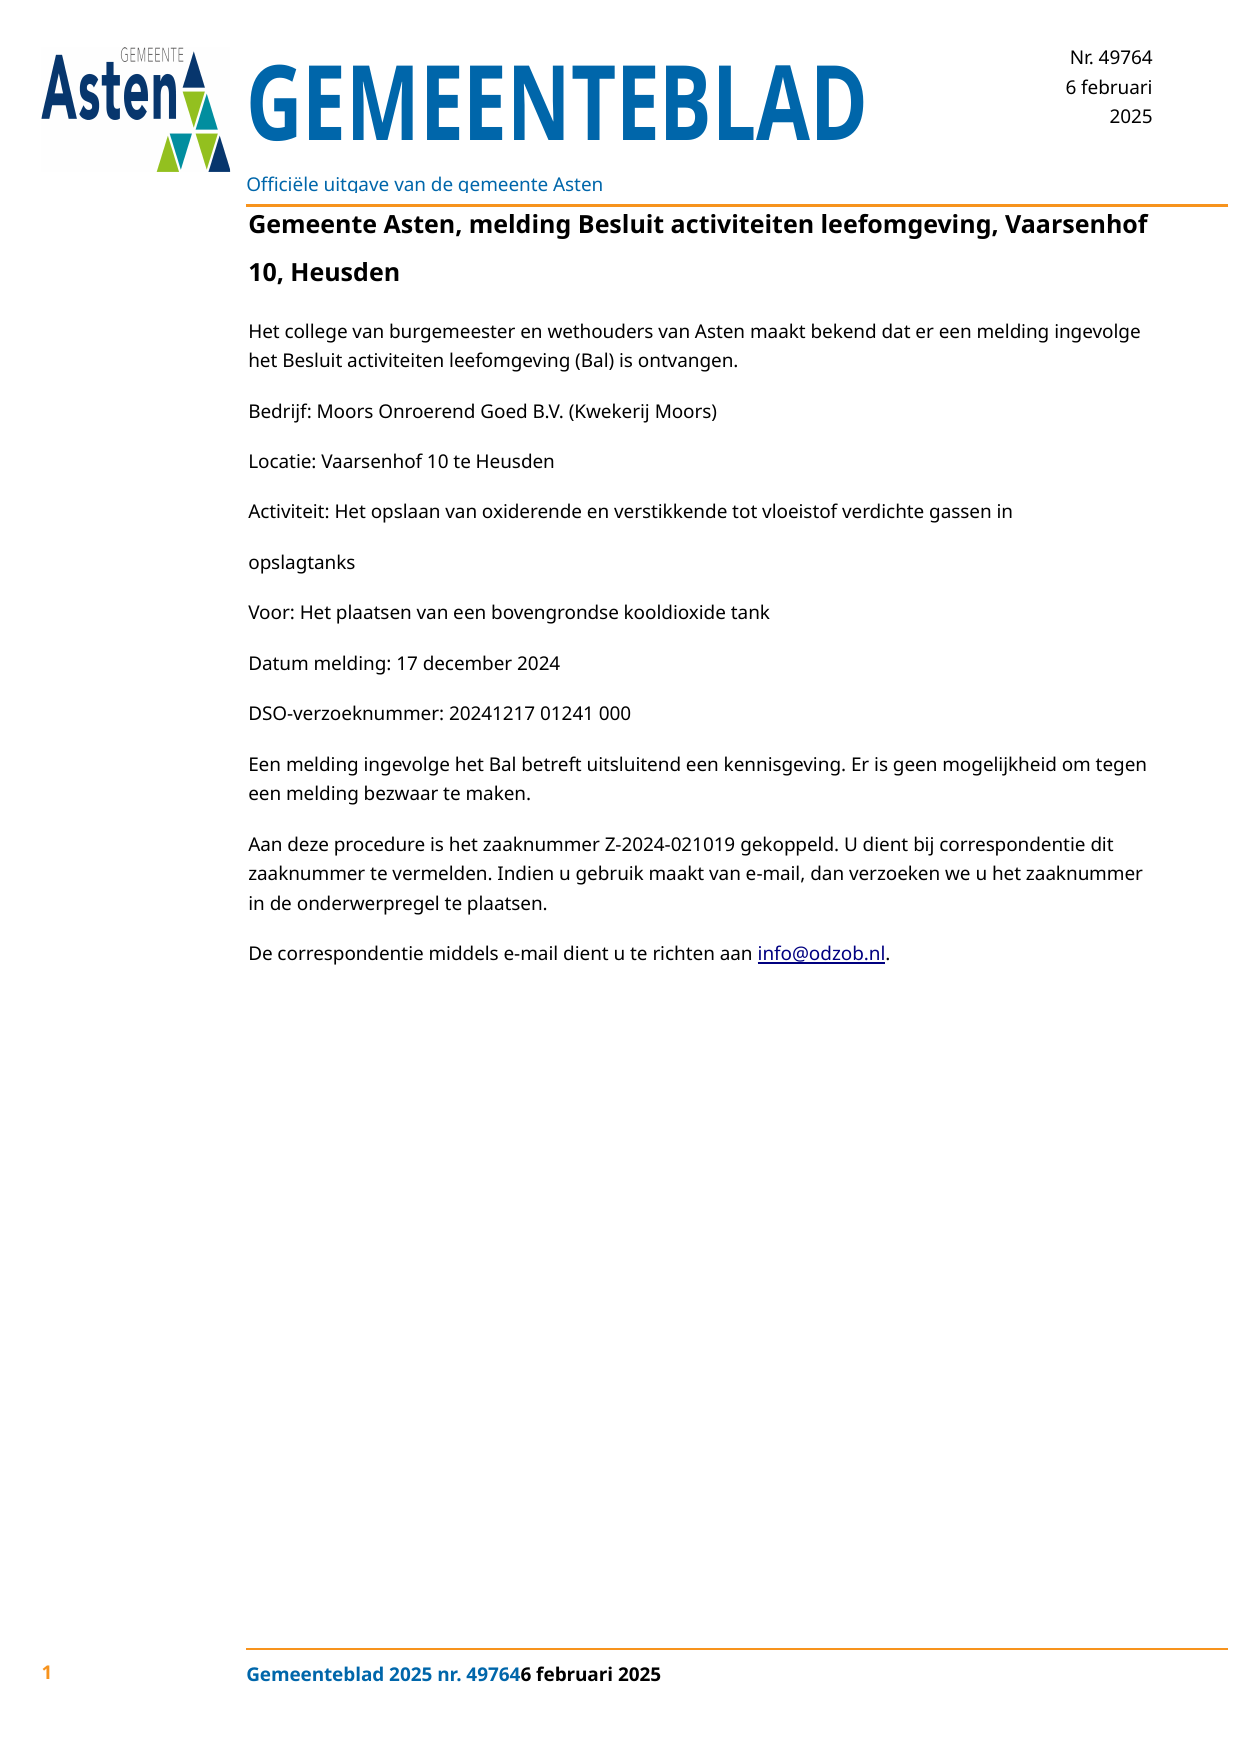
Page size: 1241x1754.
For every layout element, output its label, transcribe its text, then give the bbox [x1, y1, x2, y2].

text Bedrijf: Moors Onroerend Goed B.V. (Kwekerij Moors) [248, 398, 1152, 424]
text Datum melding: 17 december 2024 [248, 650, 1152, 676]
text De correspondentie middels e-mail dient u te richten aan info@odzob.nl. [248, 940, 1152, 966]
text Aan deze procedure is het zaaknummer Z-2024-021019 gekoppeld. U dient bij correspondentie dit zaaknummer te vermelden. Indien u gebruik maakt van e-mail, dan verzoeken we u het zaaknummer in de onderwerpregel te plaatsen. [248, 831, 1152, 916]
text Locatie: Vaarsenhof 10 te Heusden [248, 448, 1152, 474]
text Gemeente Asten, melding Besluit activiteiten leefomgeving, Vaarsenhof 10, Heusden [248, 207, 1152, 288]
text DSO-verzoeknummer: 20241217 01241 000 [248, 700, 1152, 726]
text Activiteit: Het opslaan van oxiderende en verstikkende tot vloeistof verdichte gassen in [248, 499, 1152, 524]
text opslagtanks [248, 549, 1152, 575]
text Een melding ingevolge het Bal betreft uitsluitend een kennisgeving. Er is geen mogelijkheid om tegen een melding bezwaar te maken. [248, 751, 1152, 806]
picture [41, 47, 231, 172]
text Voor: Het plaatsen van een bovengrondse kooldioxide tank [248, 599, 1152, 625]
text Het college van burgemeester en wethouders van Asten maakt bekend dat er een melding ingevolge het Besluit activiteiten leefomgeving (Bal) is ontvangen. [248, 318, 1152, 373]
